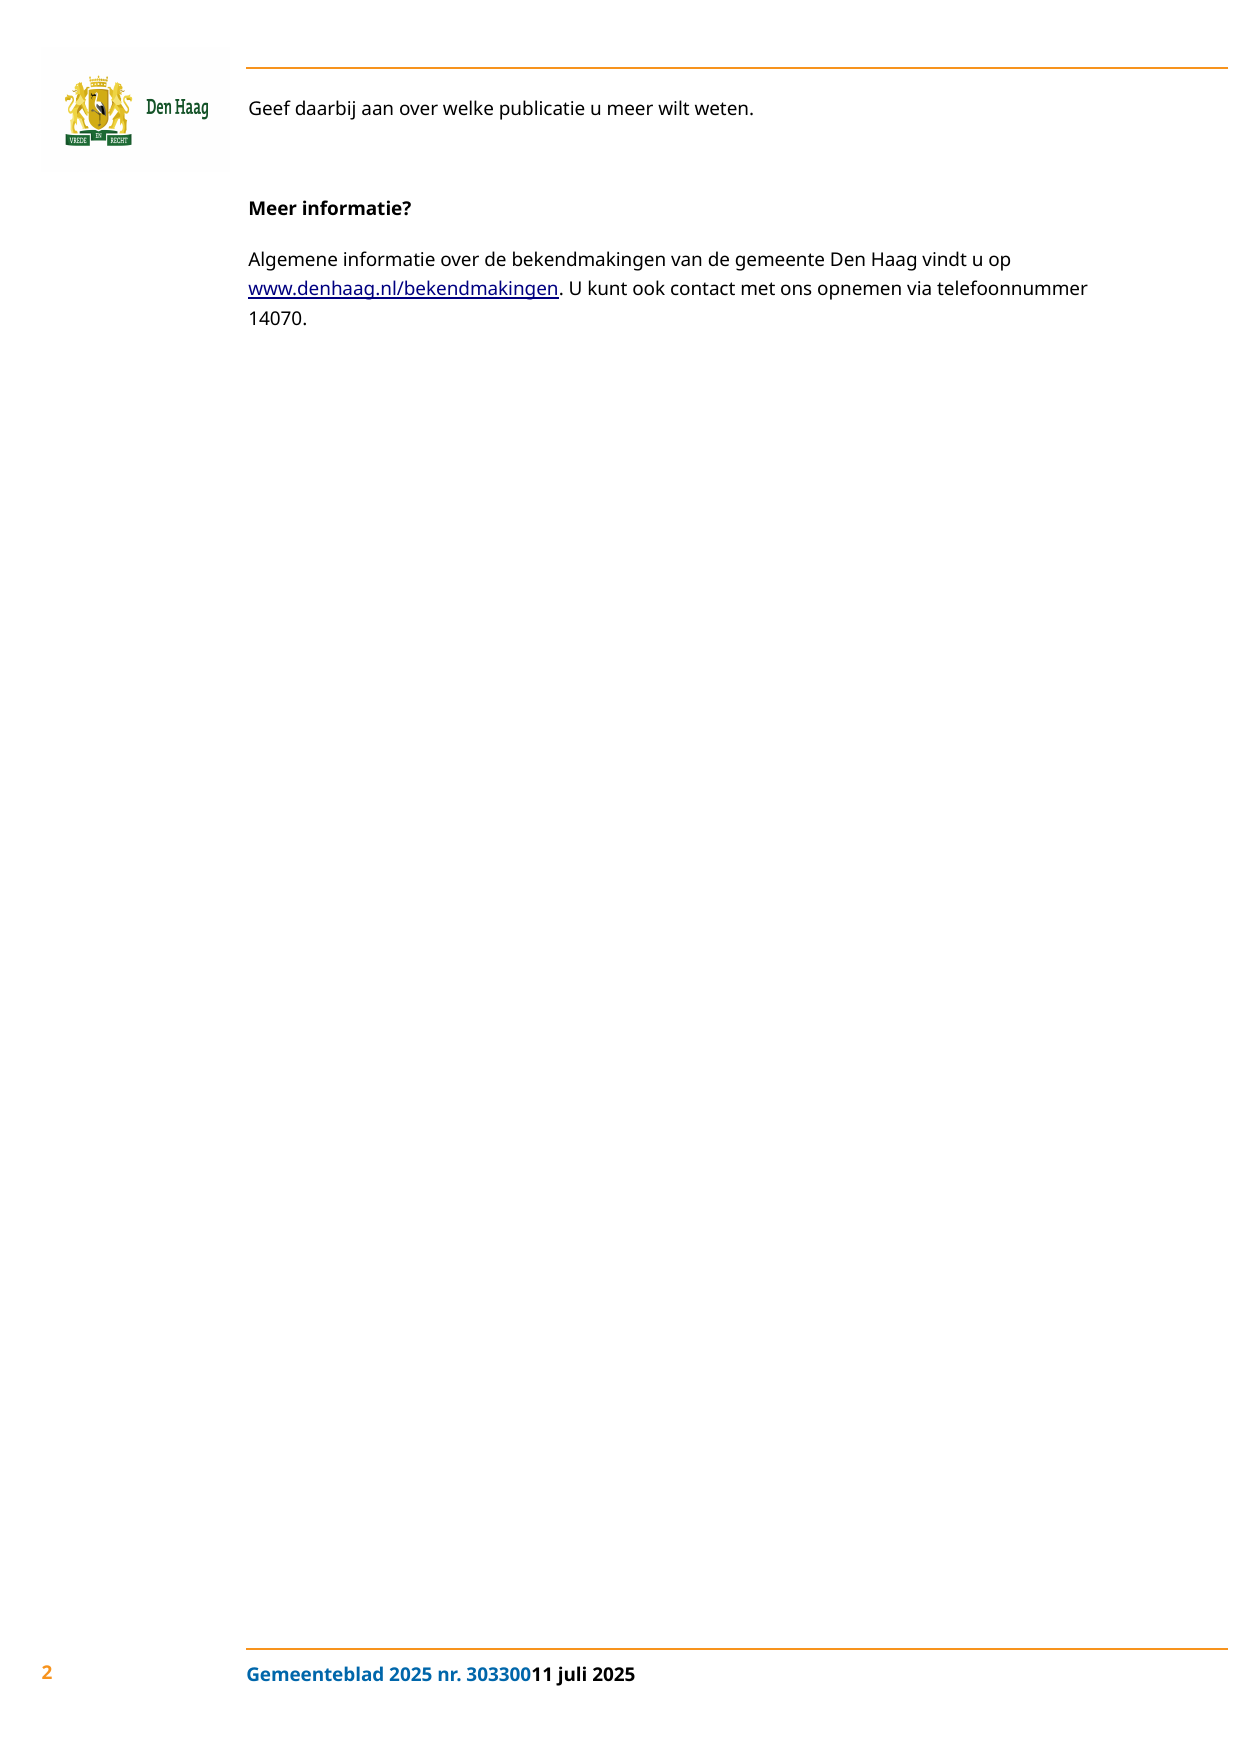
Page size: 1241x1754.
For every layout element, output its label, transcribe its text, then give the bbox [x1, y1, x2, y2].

text Meer informatie? [248, 196, 1152, 221]
picture [41, 47, 231, 172]
text Algemene informatie over de bekendmakingen van de gemeente Den Haag vindt u op www.denhaag.nl/bekendmakingen. U kunt ook contact met ons opnemen via telefoonnummer 14070. [248, 246, 1152, 331]
text Geef daarbij aan over welke publicatie u meer wilt weten. [248, 95, 1152, 121]
